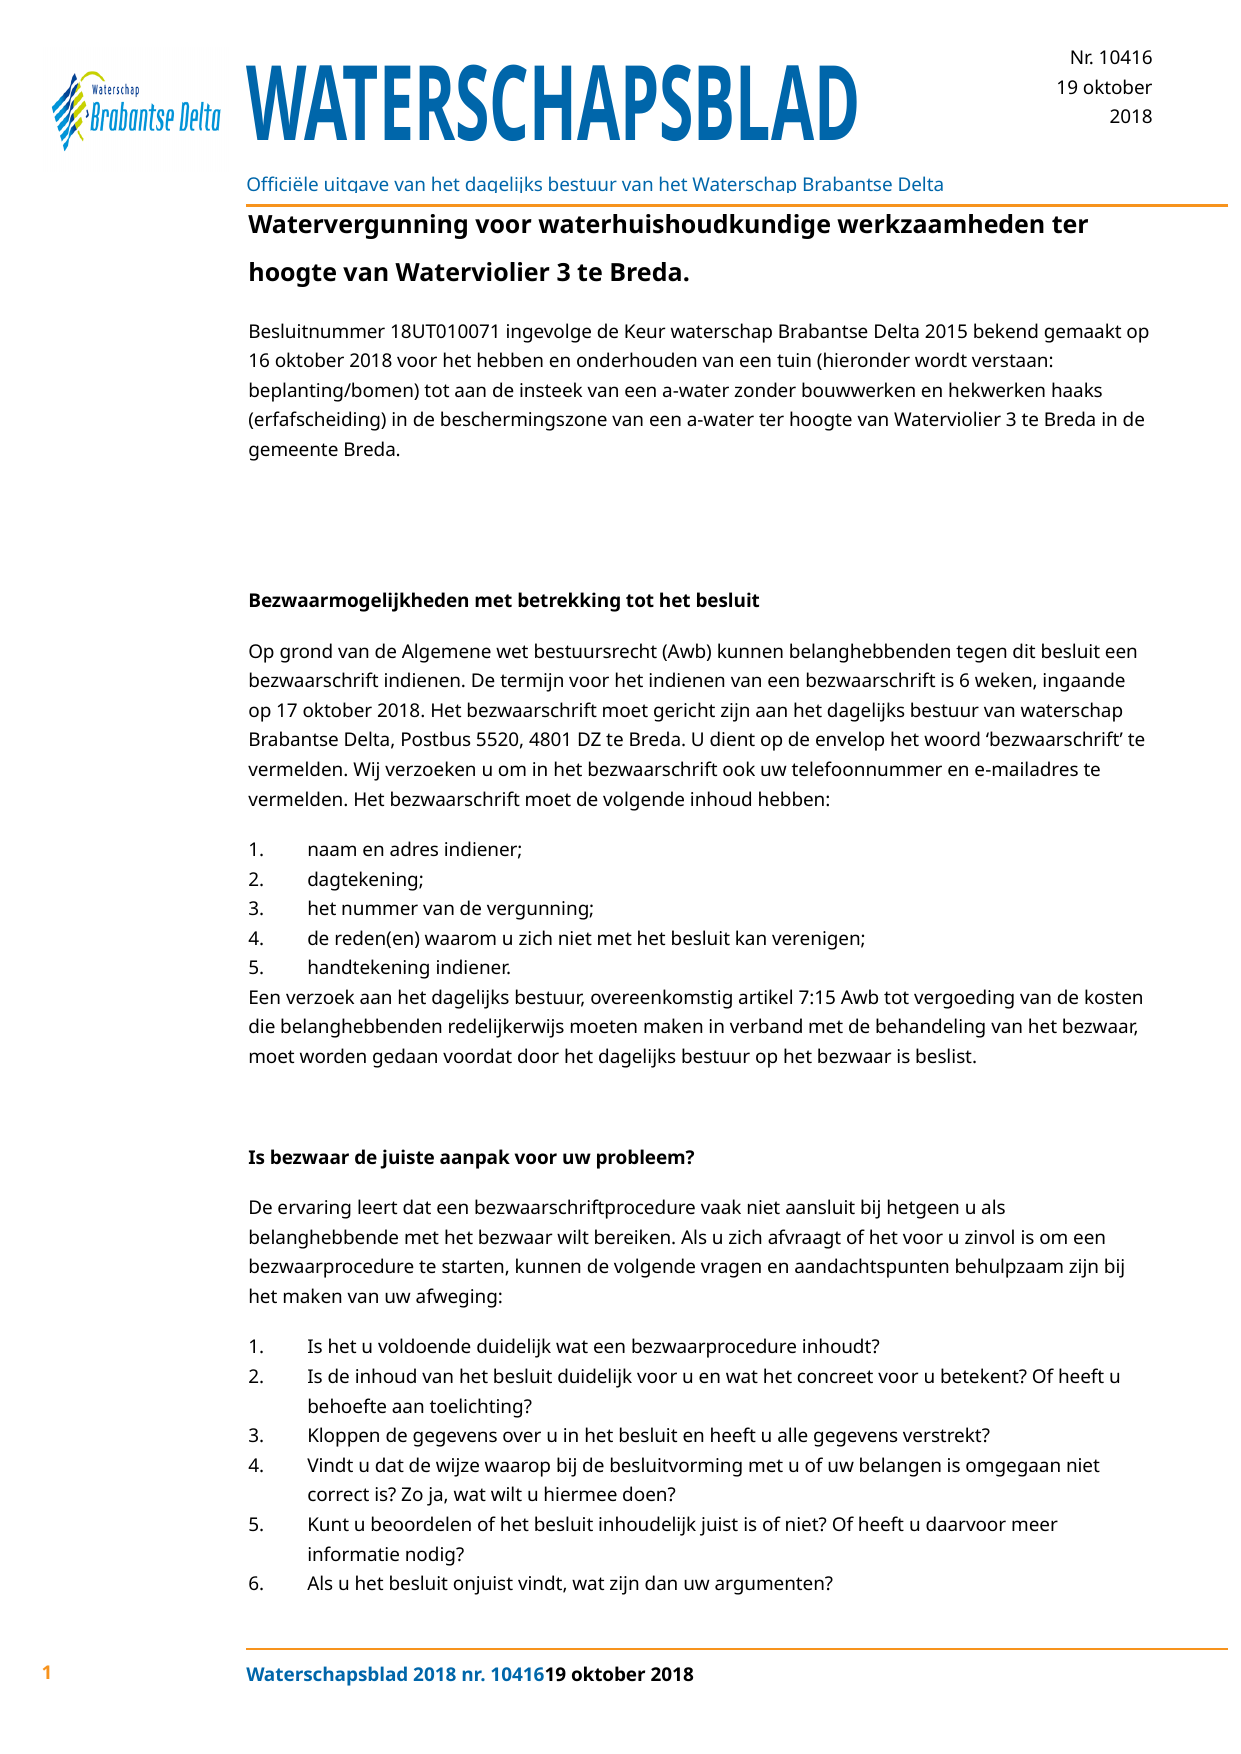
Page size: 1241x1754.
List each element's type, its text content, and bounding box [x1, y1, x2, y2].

text Besluitnummer 18UT010071 ingevolge de Keur waterschap Brabantse Delta 2015 bekend gemaakt op 16 oktober 2018 voor het hebben en onderhouden van een tuin (hieronder wordt verstaan: beplanting/bomen) tot aan de insteek van een a-water zonder bouwwerken en hekwerken haaks (erfafscheiding) in de beschermingszone van een a-water ter hoogte van Waterviolier 3 te Breda in de gemeente Breda. [248, 318, 1152, 462]
text Bezwaarmogelijkheden met betrekking tot het besluit [248, 587, 1152, 613]
list Vindt u dat de wijze waarop bij de besluitvorming met u of uw belangen is omgegaan niet correct is? Zo ja, wat wilt u hiermee doen? [248, 1452, 1152, 1507]
list het nummer van de vergunning; [248, 895, 1152, 921]
text De ervaring leert dat een bezwaarschriftprocedure vaak niet aansluit bij hetgeen u als belanghebbende met het bezwaar wilt bereiken. Als u zich afvraagt of het voor u zinvol is om een bezwaarprocedure te starten, kunnen de volgende vragen en aandachtspunten behulpzaam zijn bij het maken van uw afweging: [248, 1194, 1152, 1309]
text Op grond van de Algemene wet bestuursrecht (Awb) kunnen belanghebbenden tegen dit besluit een bezwaarschrift indienen. De termijn voor het indienen van een bezwaarschrift is 6 weken, ingaande op 17 oktober 2018. Het bezwaarschrift moet gericht zijn aan het dagelijks bestuur van waterschap Brabantse Delta, Postbus 5520, 4801 DZ te Breda. U dient op de envelop het woord ‘bezwaarschrift’ te vermelden. Wij verzoeken u om in het bezwaarschrift ook uw telefoonnummer en e‑mailadres te vermelden. Het bezwaarschrift moet de volgende inhoud hebben: [248, 638, 1152, 812]
text Is bezwaar de juiste aanpak voor uw probleem? [248, 1144, 1152, 1170]
list de reden(en) waarom u zich niet met het besluit kan verenigen; [248, 925, 1152, 951]
text Een verzoek aan het dagelijks bestuur, overeenkomstig artikel 7:15 Awb tot vergoeding van de kosten die belanghebbenden redelijkerwijs moeten maken in verband met de behandeling van het bezwaar, moet worden gedaan voordat door het dagelijks bestuur op het bezwaar is beslist. [248, 984, 1152, 1069]
list handtekening indiener. [248, 954, 1152, 980]
list Is het u voldoende duidelijk wat een bezwaarprocedure inhoudt? [248, 1334, 1152, 1359]
text Watervergunning voor waterhuishoudkundige werkzaamheden ter hoogte van Waterviolier 3 te Breda. [248, 207, 1152, 288]
list Is de inhoud van het besluit duidelijk voor u en wat het concreet voor u betekent? Of heeft u behoefte aan toelichting? [248, 1363, 1152, 1419]
list Kloppen de gegevens over u in het besluit en heeft u alle gegevens verstrekt? [248, 1422, 1152, 1448]
list dagtekening; [248, 866, 1152, 892]
list Als u het besluit onjuist vindt, wat zijn dan uw argumenten? [248, 1570, 1152, 1596]
list Kunt u beoordelen of het besluit inhoudelijk juist is of niet? Of heeft u daarvoor meer informatie nodig? [248, 1511, 1152, 1567]
list naam en adres indiener; [248, 836, 1152, 862]
picture [41, 47, 231, 172]
